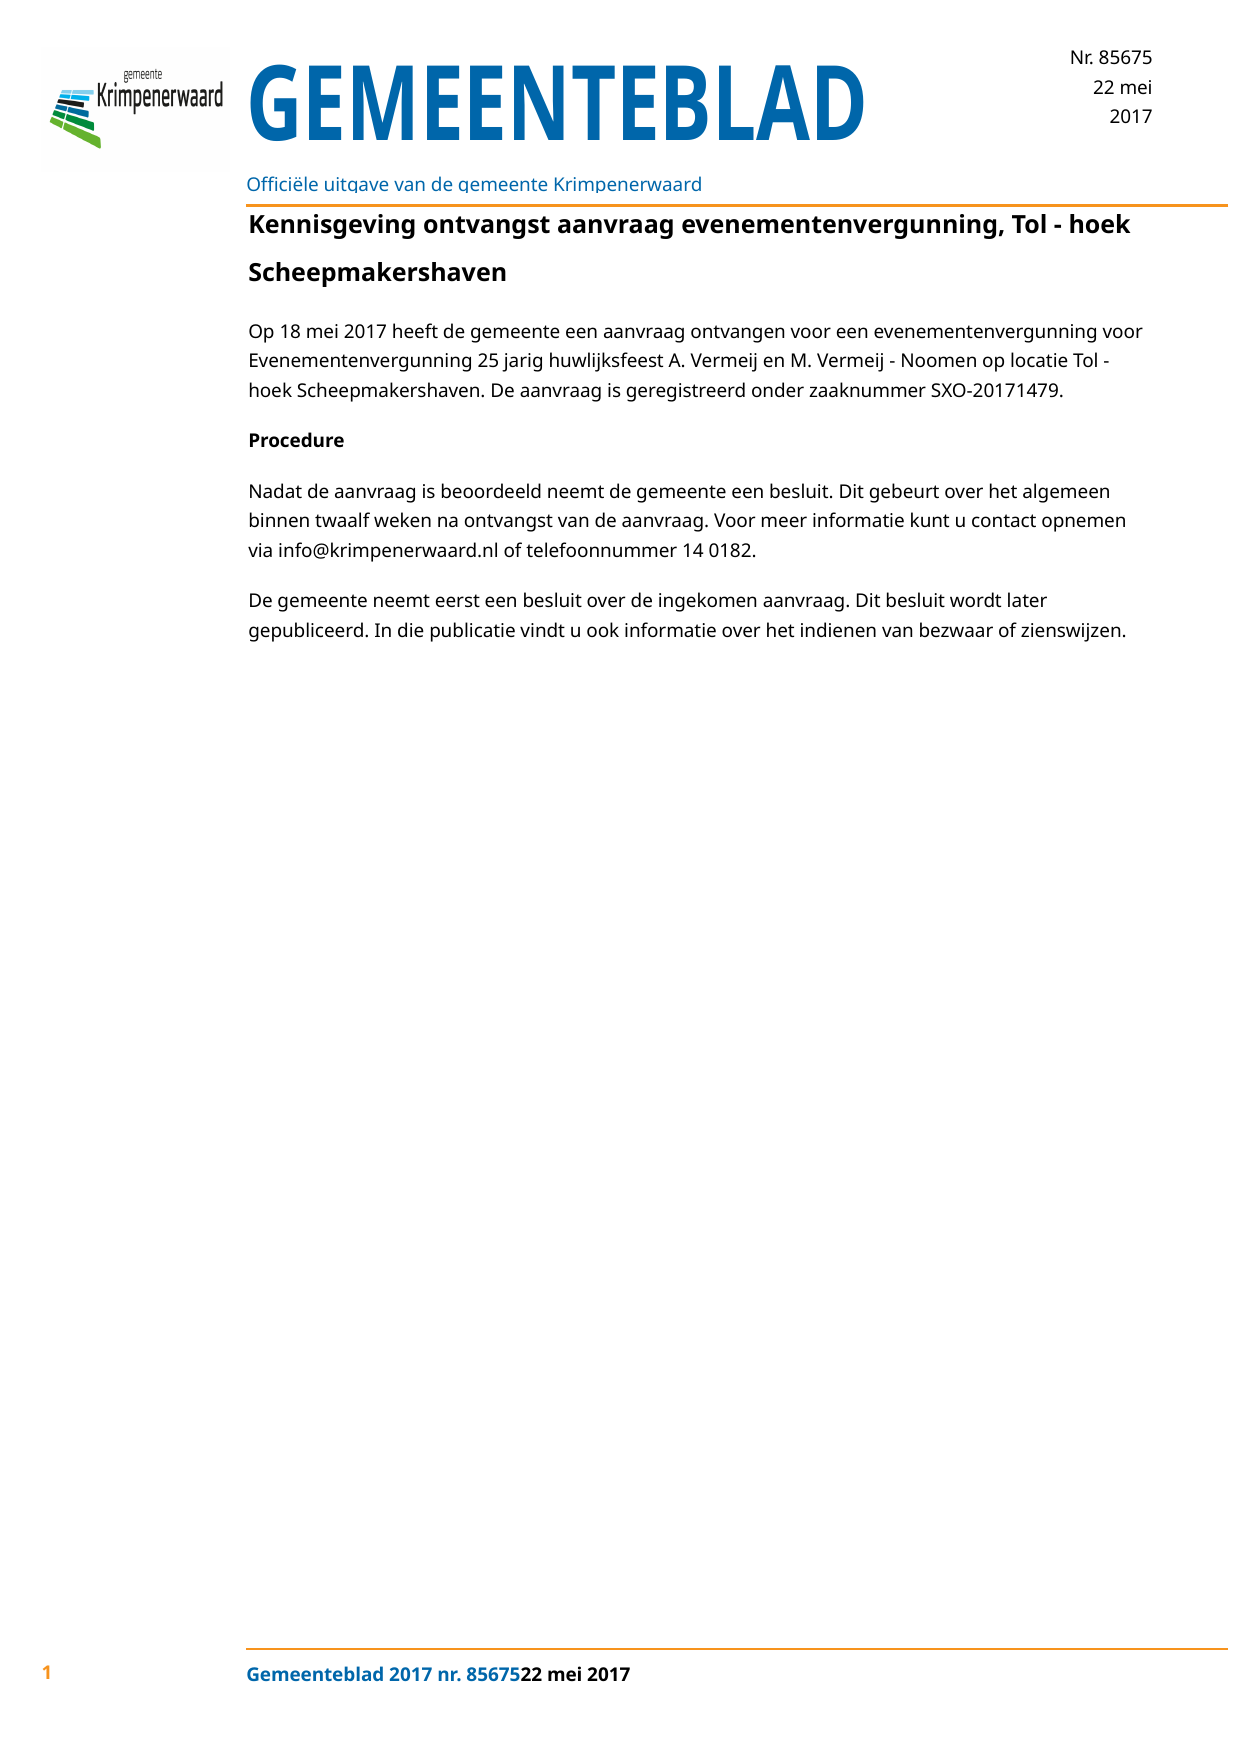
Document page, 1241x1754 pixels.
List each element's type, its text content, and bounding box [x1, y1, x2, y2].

text De gemeente neemt eerst een besluit over de ingekomen aanvraag. Dit besluit wordt later gepubliceerd. In die publicatie vindt u ook informatie over het indienen van bezwaar of zienswijzen. [248, 587, 1152, 643]
text Procedure [248, 427, 1152, 453]
text Kennisgeving ontvangst aanvraag evenementenvergunning, Tol - hoek Scheepmakershaven [248, 207, 1152, 288]
text Nadat de aanvraag is beoordeeld neemt de gemeente een besluit. Dit gebeurt over het algemeen binnen twaalf weken na ontvangst van de aanvraag. Voor meer informatie kunt u contact opnemen via info@krimpenerwaard.nl of telefoonnummer 14 0182. [248, 478, 1152, 563]
text Op 18 mei 2017 heeft de gemeente een aanvraag ontvangen voor een evenementenvergunning voor Evenementenvergunning 25 jarig huwlijksfeest A. Vermeij en M. Vermeij - Noomen op locatie Tol - hoek Scheepmakershaven. De aanvraag is geregistreerd onder zaaknummer SXO-20171479. [248, 318, 1152, 403]
picture [41, 47, 231, 172]
